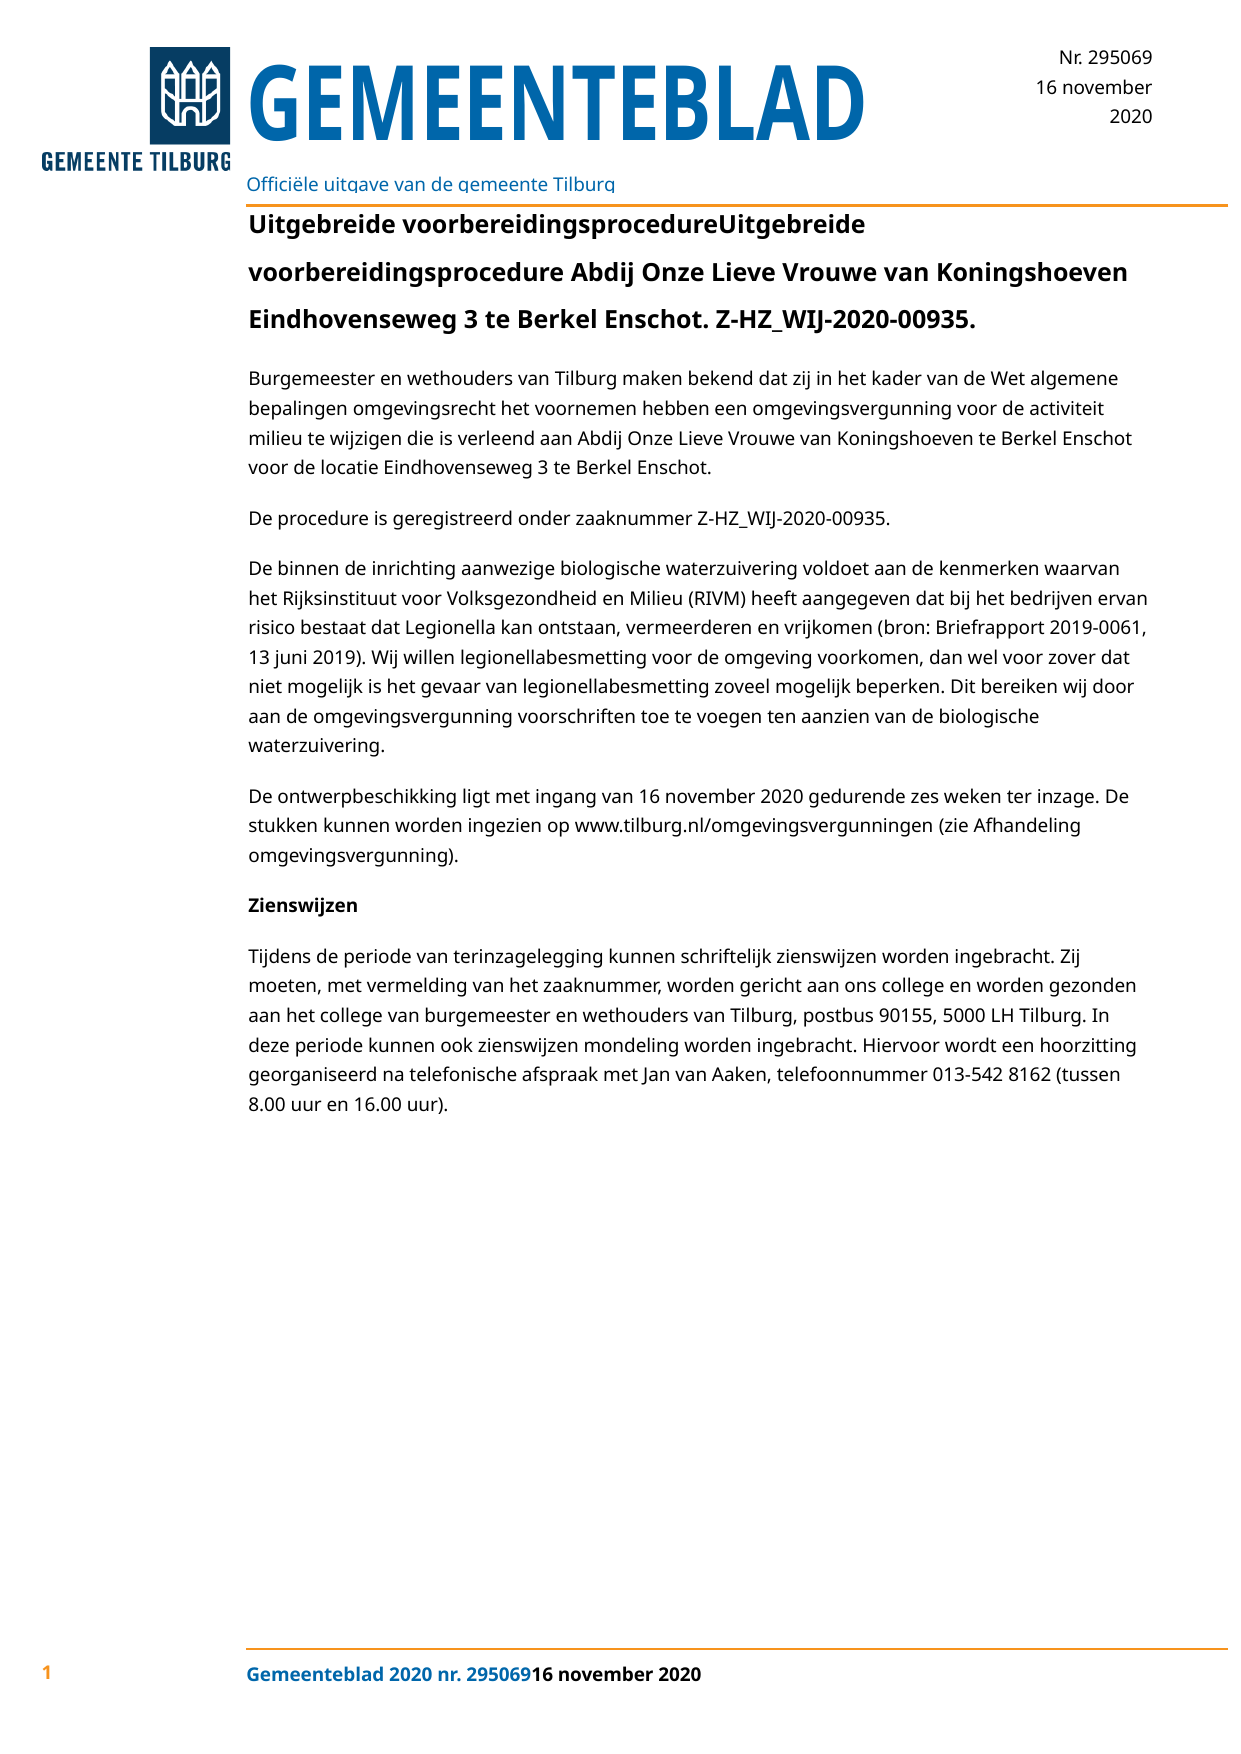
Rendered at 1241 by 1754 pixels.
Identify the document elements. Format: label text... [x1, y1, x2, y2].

text De binnen de inrichting aanwezige biologische waterzuivering voldoet aan de kenmerken waarvan het Rijksinstituut voor Volksgezondheid en Milieu (RIVM) heeft aangegeven dat bij het bedrijven ervan risico bestaat dat Legionella kan ontstaan, vermeerderen en vrijkomen (bron: Briefrapport 2019-0061, 13 juni 2019). Wij willen legionellabesmetting voor de omgeving voorkomen, dan wel voor zover dat niet mogelijk is het gevaar van legionellabesmetting zoveel mogelijk beperken. Dit bereiken wij door aan de omgevingsvergunning voorschriften toe te voegen ten aanzien van de biologische waterzuivering. [248, 555, 1152, 758]
text Tijdens de periode van terinzagelegging kunnen schriftelijk zienswijzen worden ingebracht. Zij moeten, met vermelding van het zaaknummer, worden gericht aan ons college en worden gezonden aan het college van burgemeester en wethouders van Tilburg, postbus 90155, 5000 LH Tilburg. In deze periode kunnen ook zienswijzen mondeling worden ingebracht. Hiervoor wordt een hoorzitting georganiseerd na telefonische afspraak met Jan van Aaken, telefoonnummer 013-542 8162 (tussen 8.00 uur en 16.00 uur). [248, 943, 1152, 1117]
text De procedure is geregistreerd onder zaaknummer Z-HZ_WIJ-2020-00935. [248, 505, 1152, 530]
text De ontwerpbeschikking ligt met ingang van 16 november 2020 gedurende zes weken ter inzage. De stukken kunnen worden ingezien op www.tilburg.nl/omgevingsvergunningen (zie Afhandeling omgevingsvergunning). [248, 783, 1152, 868]
text Uitgebreide voorbereidingsprocedureUitgebreide voorbereidingsprocedure Abdij Onze Lieve Vrouwe van Koningshoeven Eindhovenseweg 3 te Berkel Enschot. Z-HZ_WIJ-2020-00935. [248, 207, 1152, 336]
text Burgemeester en wethouders van Tilburg maken bekend dat zij in het kader van de Wet algemene bepalingen omgevingsrecht het voornemen hebben een omgevingsvergunning voor de activiteit milieu te wijzigen die is verleend aan Abdij Onze Lieve Vrouwe van Koningshoeven te Berkel Enschot voor de locatie Eindhovenseweg 3 te Berkel Enschot. [248, 366, 1152, 480]
picture [41, 47, 231, 172]
text Zienswijzen [248, 893, 1152, 918]
